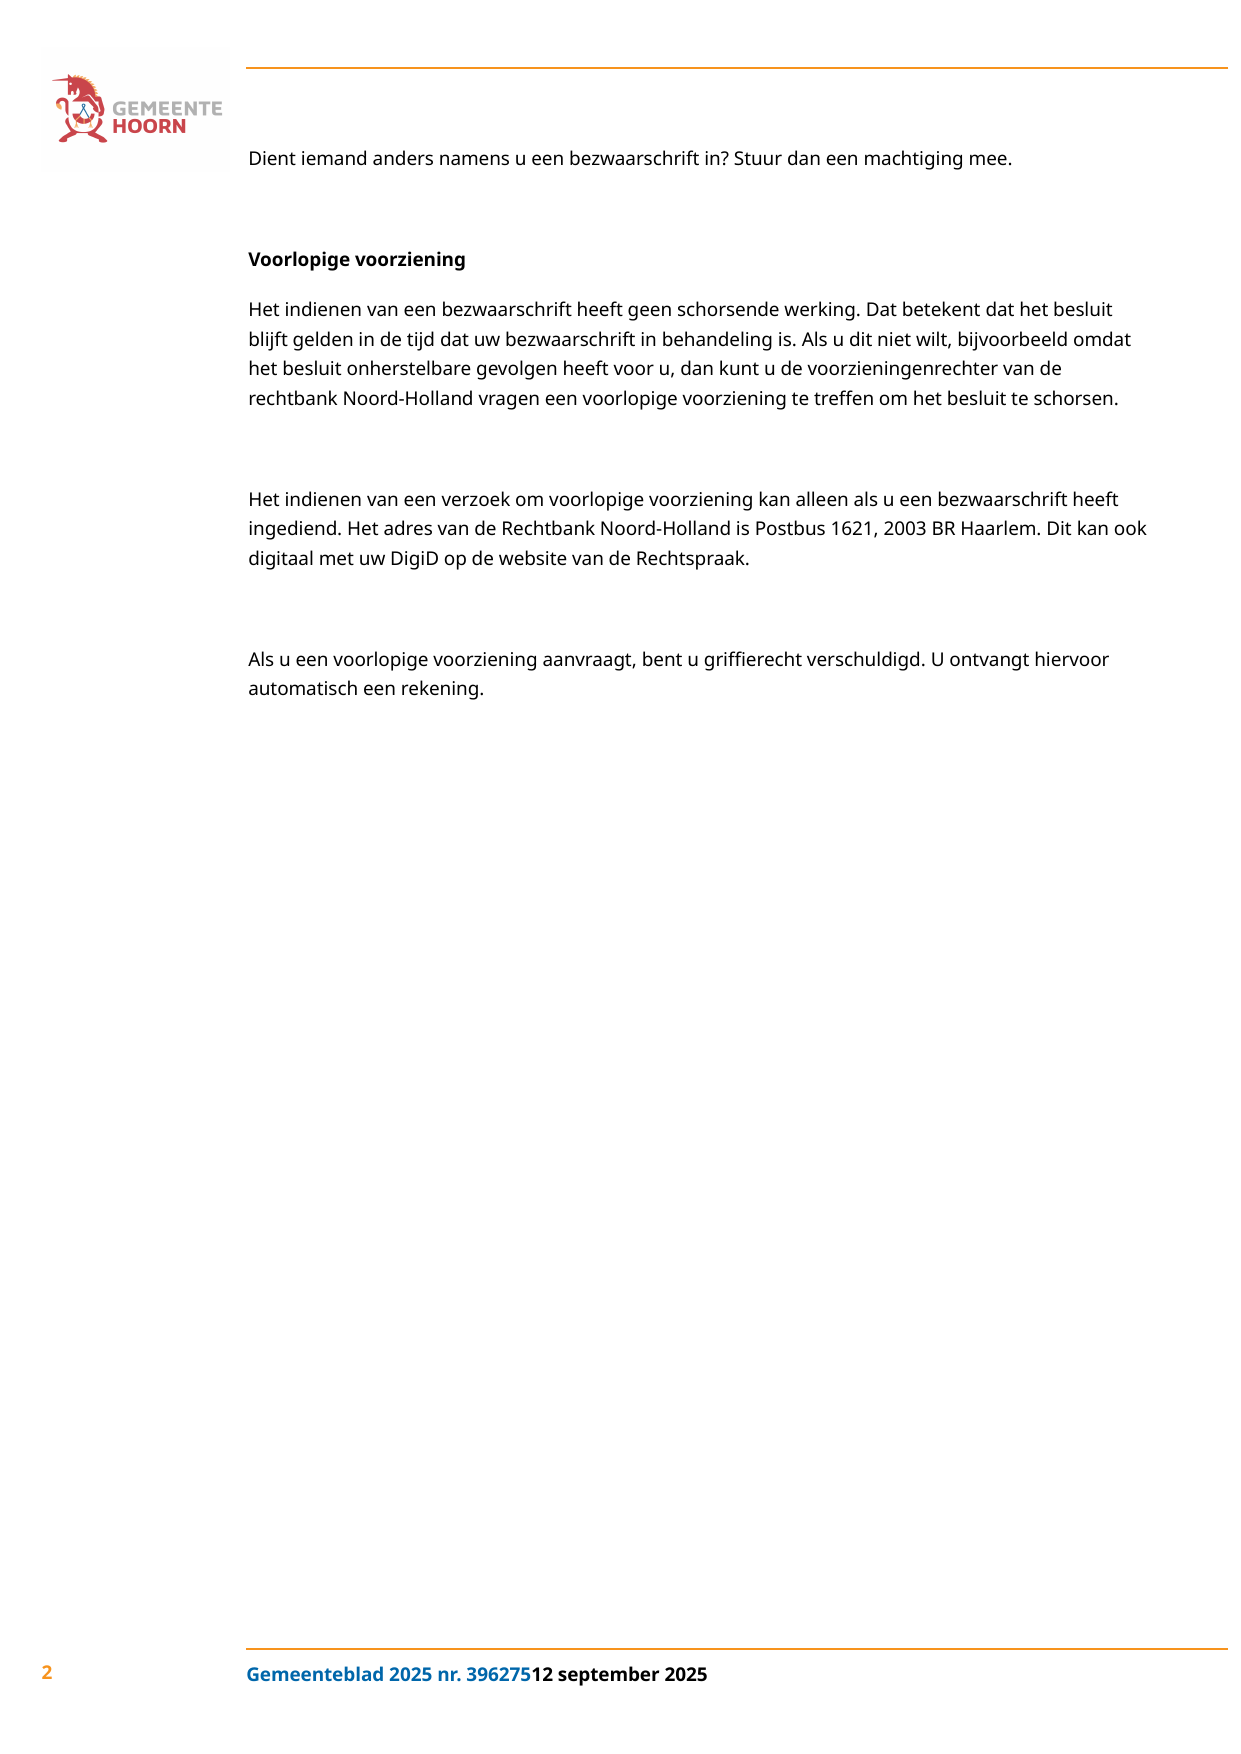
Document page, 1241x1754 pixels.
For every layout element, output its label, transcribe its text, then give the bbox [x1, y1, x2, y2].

text Het indienen van een bezwaarschrift heeft geen schorsende werking. Dat betekent dat het besluit blijft gelden in de tijd dat uw bezwaarschrift in behandeling is. Als u dit niet wilt, bijvoorbeeld omdat het besluit onherstelbare gevolgen heeft voor u, dan kunt u de voorzieningenrechter van de rechtbank Noord-Holland vragen een voorlopige voorziening te treffen om het besluit te schorsen. [248, 296, 1152, 411]
text Het indienen van een verzoek om voorlopige voorziening kan alleen als u een bezwaarschrift heeft ingediend. Het adres van de Rechtbank Noord-Holland is Postbus 1621, 2003 BR Haarlem. Dit kan ook digitaal met uw DigiD op de website van de Rechtspraak. [248, 486, 1152, 571]
picture [41, 47, 231, 172]
text Voorlopige voorziening [248, 246, 1152, 272]
text Als u een voorlopige voorziening aanvraagt, bent u griffierecht verschuldigd. U ontvangt hiervoor automatisch een rekening. [248, 646, 1152, 701]
text Dient iemand anders namens u een bezwaarschrift in? Stuur dan een machtiging mee. [248, 145, 1152, 171]
